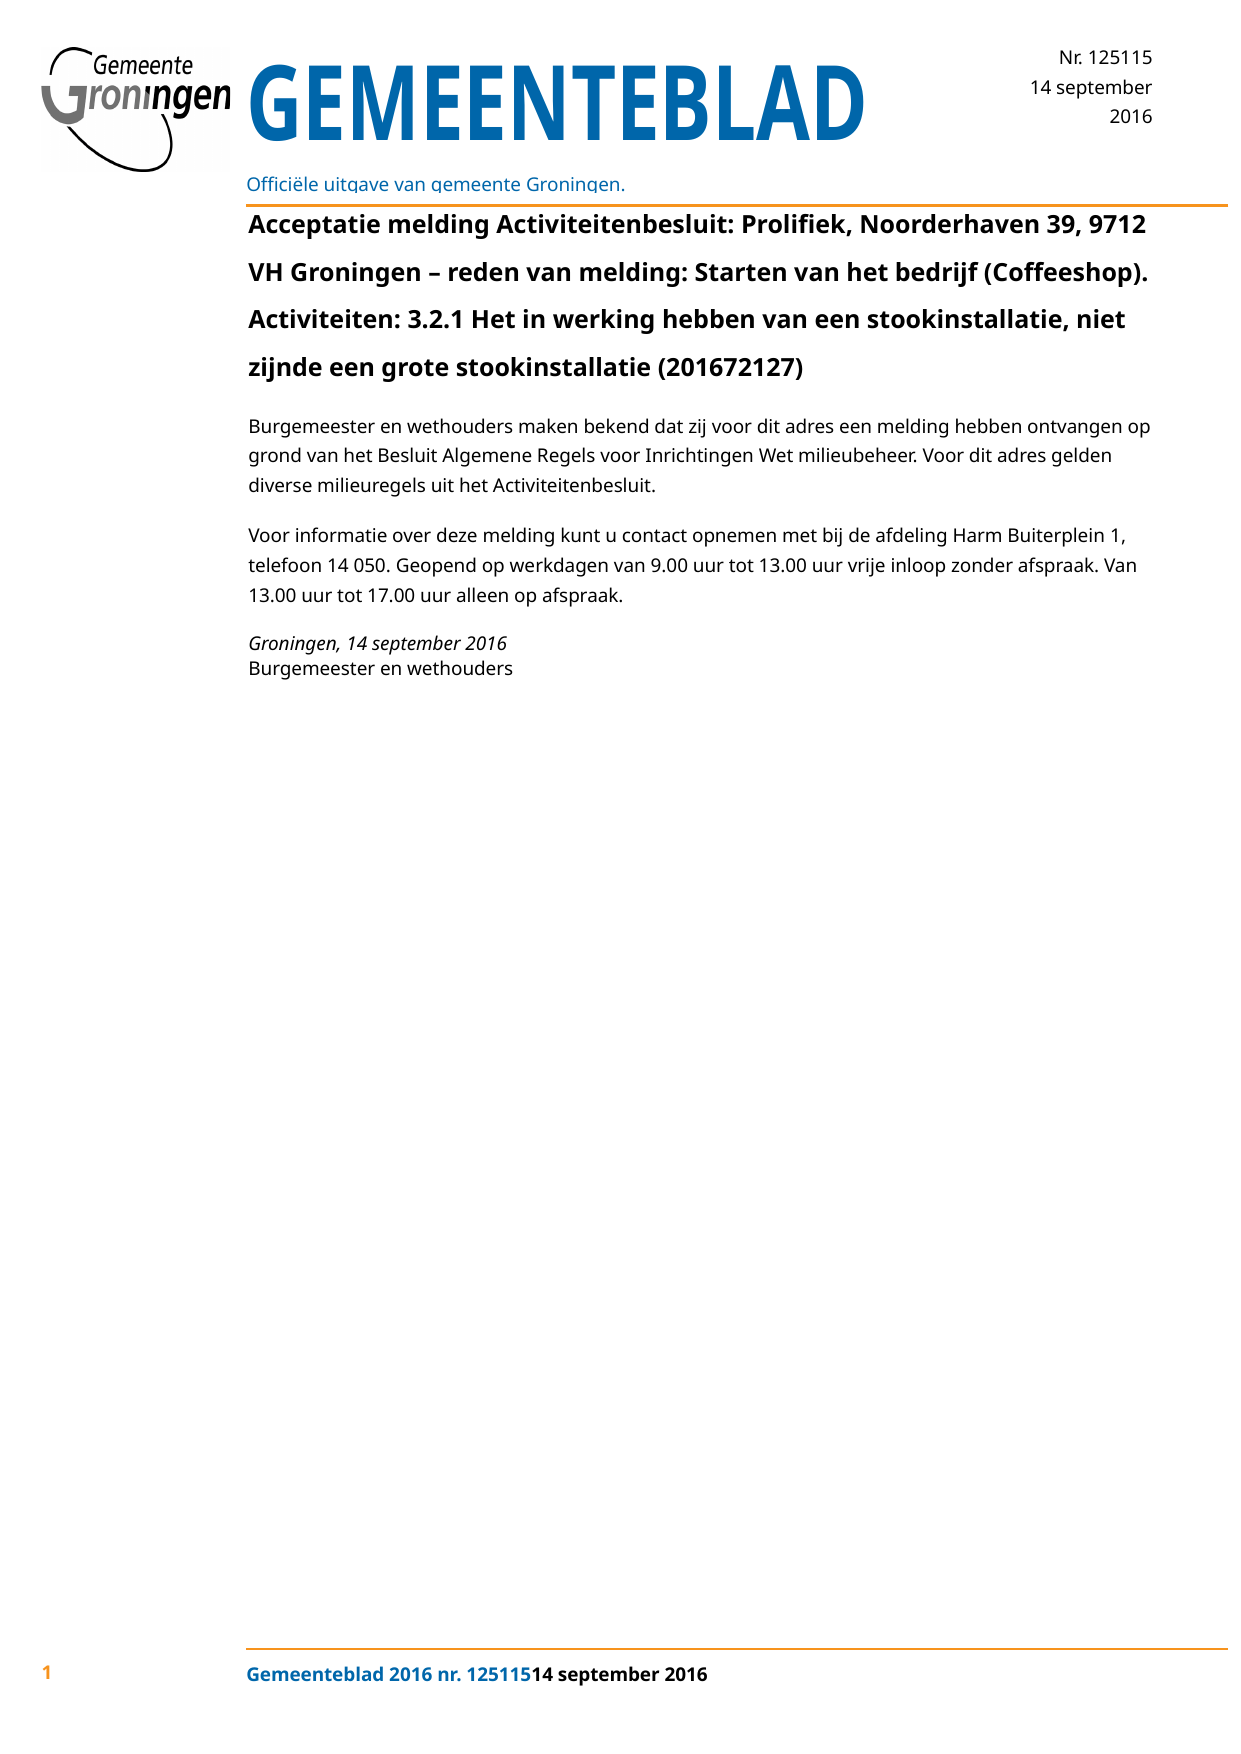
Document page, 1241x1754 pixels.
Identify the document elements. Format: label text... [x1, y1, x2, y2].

text Groningen, 14 september 2016 [248, 630, 1152, 655]
picture [41, 47, 231, 172]
text Burgemeester en wethouders maken bekend dat zij voor dit adres een melding hebben ontvangen op grond van het Besluit Algemene Regels voor Inrichtingen Wet milieubeheer. Voor dit adres gelden diverse milieuregels uit het Activiteitenbesluit. [248, 413, 1152, 498]
text Acceptatie melding Activiteitenbesluit: Prolifiek, Noorderhaven 39, 9712 VH Groningen – reden van melding: Starten van het bedrijf (Coffeeshop). Activiteiten: 3.2.1 Het in werking hebben van een stookinstallatie, niet zijnde een grote stookinstallatie (201672127) [248, 207, 1152, 384]
text Voor informatie over deze melding kunt u contact opnemen met bij de afdeling Harm Buiterplein 1, telefoon 14 050. Geopend op werkdagen van 9.00 uur tot 13.00 uur vrije inloop zonder afspraak. Van 13.00 uur tot 17.00 uur alleen op afspraak. [248, 523, 1152, 608]
text Burgemeester en wethouders [248, 655, 1152, 681]
